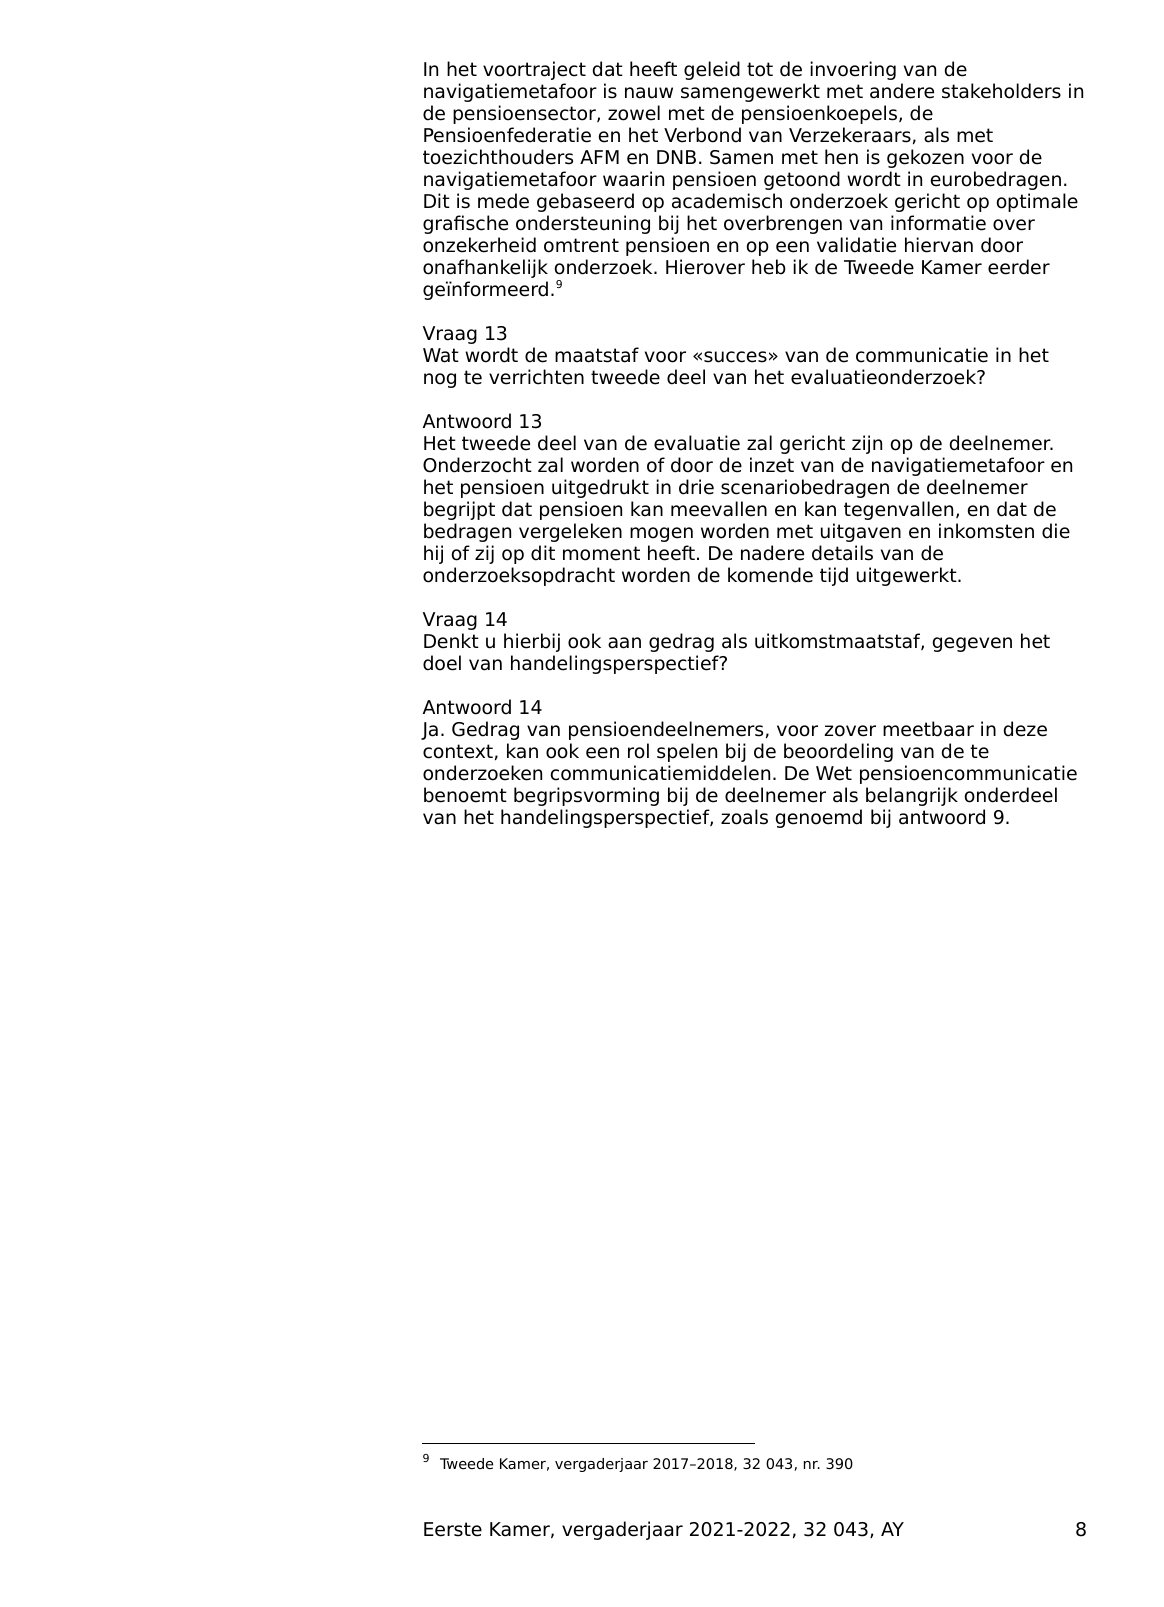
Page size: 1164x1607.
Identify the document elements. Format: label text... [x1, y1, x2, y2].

text Denkt u hierbij ook aan gedrag als uitkomstmaatstaf, gegeven het doel van handelingsperspectief? [422, 631, 1087, 675]
text Wat wordt de maatstaf voor «succes» van de communicatie in het nog te verrichten tweede deel van het evaluatieonderzoek? [422, 345, 1087, 389]
text In het voortraject dat heeft geleid tot de invoering van de navigatiemetafoor is nauw samengewerkt met andere stakeholders in de pensioensector, zowel met de pensioenkoepels, de Pensioenfederatie en het Verbond van Verzekeraars, als met toezichthouders AFM en DNB. Samen met hen is gekozen voor de navigatiemetafoor waarin pensioen getoond wordt in eurobedragen. Dit is mede gebaseerd op academisch onderzoek gericht op optimale grafische ondersteuning bij het overbrengen van informatie over onzekerheid omtrent pensioen en op een validatie hiervan door onafhankelijk onderzoek. Hierover heb ik de Tweede Kamer eerder geïnformeerd. [422, 59, 1087, 301]
text Het tweede deel van de evaluatie zal gericht zijn op de deelnemer. Onderzocht zal worden of door de inzet van de navigatiemetafoor en het pensioen uitgedrukt in drie scenariobedragen de deelnemer begrijpt dat pensioen kan meevallen en kan tegenvallen, en dat de bedragen vergeleken mogen worden met uitgaven en inkomsten die hij of zij op dit moment heeft. De nadere details van de onderzoeksopdracht worden de komende tijd uitgewerkt. [422, 433, 1087, 587]
text Ja. Gedrag van pensioendeelnemers, voor zover meetbaar in deze context, kan ook een rol spelen bij de beoordeling van de te onderzoeken communicatiemiddelen. De Wet pensioencommunicatie benoemt begripsvorming bij de deelnemer als belangrijk onderdeel van het handelingsperspectief, zoals genoemd bij antwoord 9. [422, 719, 1087, 829]
text Vraag 13 [422, 323, 1087, 345]
text Antwoord 14 [422, 697, 1087, 719]
text Tweede Kamer, vergaderjaar 2017–2018, 32 043, nr. 390 [422, 1452, 1087, 1474]
text Antwoord 13 [422, 411, 1087, 433]
text Vraag 14 [422, 609, 1087, 631]
